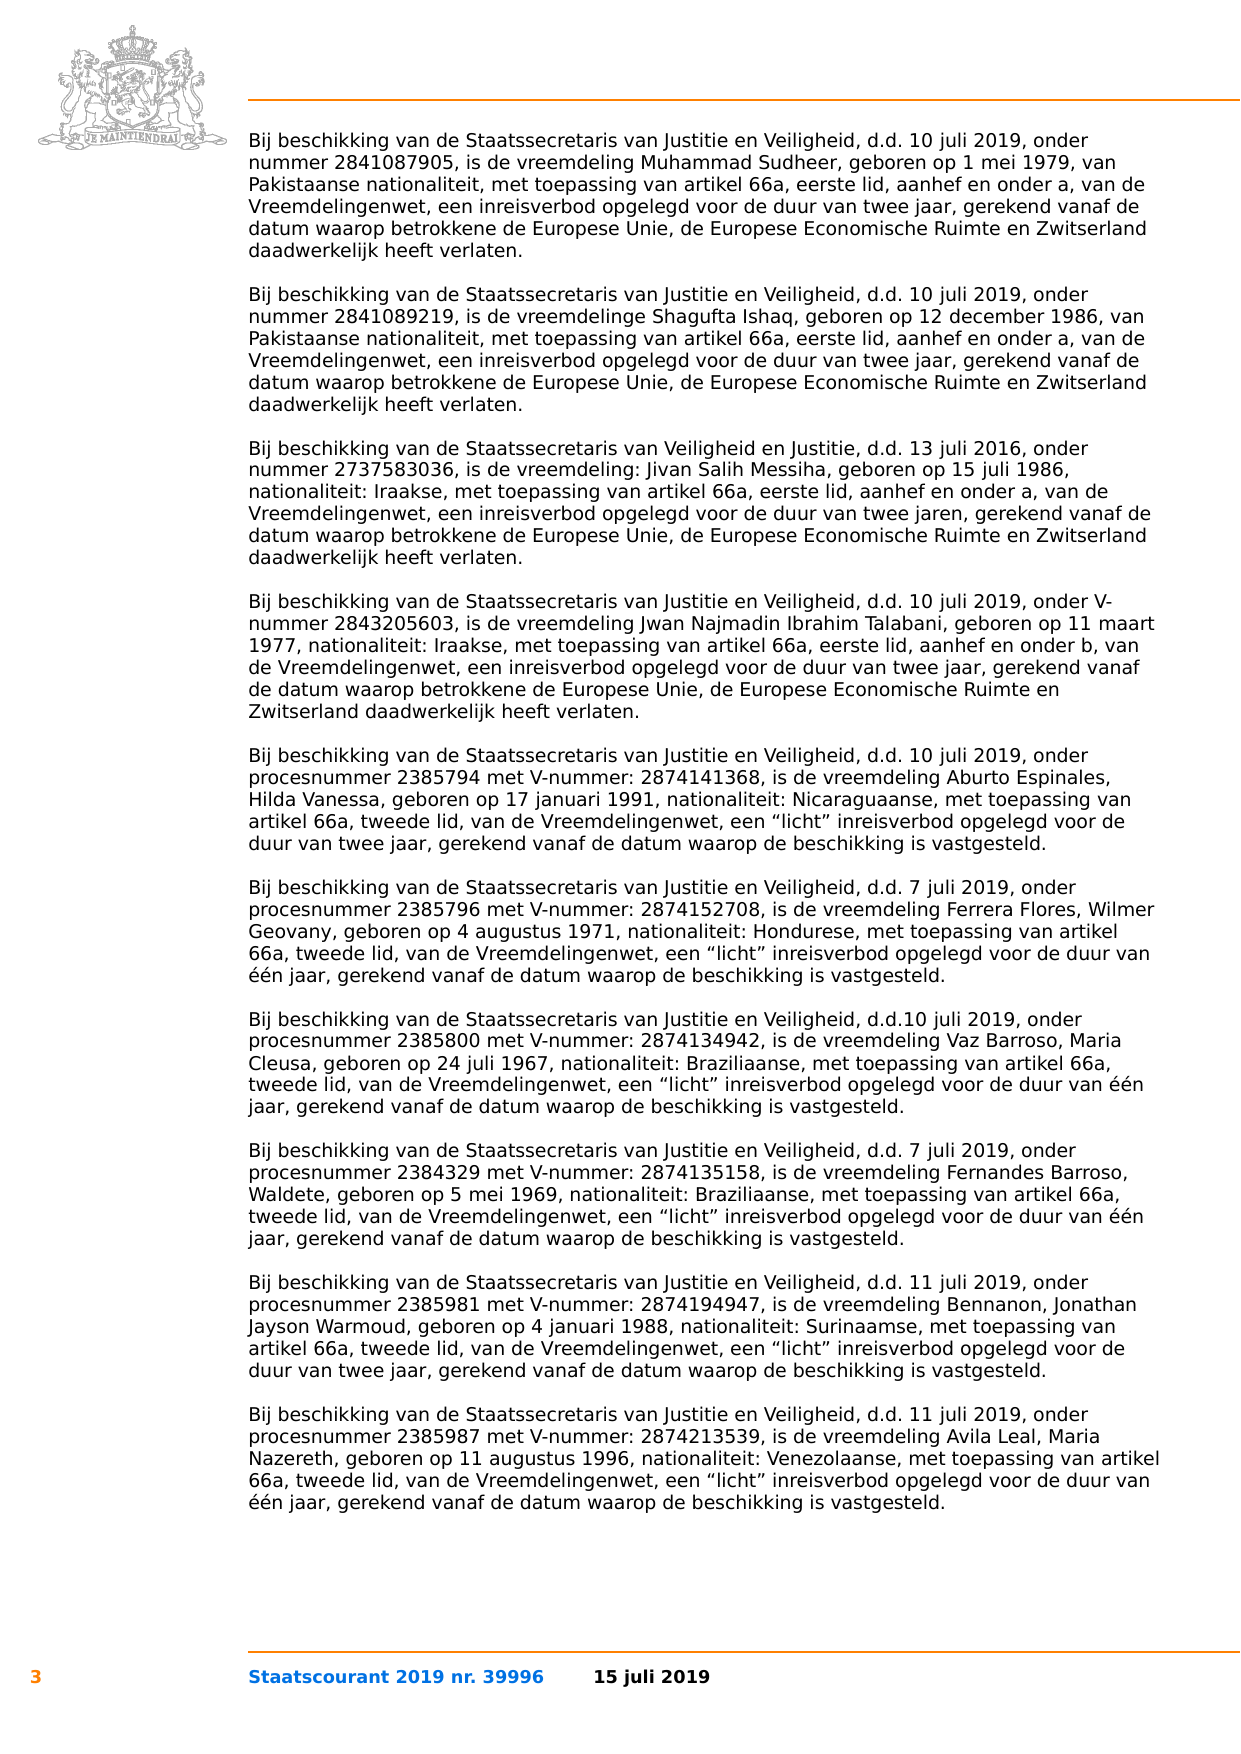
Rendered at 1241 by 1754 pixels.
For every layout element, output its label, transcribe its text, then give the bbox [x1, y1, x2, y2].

text Bij beschikking van de Staatssecretaris van Justitie en Veiligheid, d.d.10 juli 2019, onder procesnummer 2385800 met V-nummer: 2874134942, is de vreemdeling Vaz Barroso, Maria Cleusa, geboren op 24 juli 1967, nationaliteit: Braziliaanse, met toepassing van artikel 66a, tweede lid, van de Vreemdelingenwet, een “licht” inreisverbod opgelegd voor de duur van één jaar, gerekend vanaf de datum waarop de beschikking is vastgesteld. [248, 1008, 1163, 1118]
text Bij beschikking van de Staatssecretaris van Justitie en Veiligheid, d.d. 10 juli 2019, onder nummer 2841089219, is de vreemdelinge Shagufta Ishaq, geboren op 12 december 1986, van Pakistaanse nationaliteit, met toepassing van artikel 66a, eerste lid, aanhef en onder a, van de Vreemdelingenwet, een inreisverbod opgelegd voor de duur van twee jaar, gerekend vanaf de datum waarop betrokkene de Europese Unie, de Europese Economische Ruimte en Zwitserland daadwerkelijk heeft verlaten. [248, 284, 1163, 416]
picture [38, 25, 227, 150]
text Bij beschikking van de Staatssecretaris van Justitie en Veiligheid, d.d. 10 juli 2019, onder procesnummer 2385794 met V-nummer: 2874141368, is de vreemdeling Aburto Espinales, Hilda Vanessa, geboren op 17 januari 1991, nationaliteit: Nicaraguaanse, met toepassing van artikel 66a, tweede lid, van de Vreemdelingenwet, een “licht” inreisverbod opgelegd voor de duur van twee jaar, gerekend vanaf de datum waarop de beschikking is vastgesteld. [248, 745, 1163, 855]
text Bij beschikking van de Staatssecretaris van Justitie en Veiligheid, d.d. 10 juli 2019, onder V-nummer 2843205603, is de vreemdeling Jwan Najmadin Ibrahim Talabani, geboren op 11 maart 1977, nationaliteit: Iraakse, met toepassing van artikel 66a, eerste lid, aanhef en onder b, van de Vreemdelingenwet, een inreisverbod opgelegd voor de duur van twee jaar, gerekend vanaf de datum waarop betrokkene de Europese Unie, de Europese Economische Ruimte en Zwitserland daadwerkelijk heeft verlaten. [248, 591, 1163, 723]
text Bij beschikking van de Staatssecretaris van Veiligheid en Justitie, d.d. 13 juli 2016, onder nummer 2737583036, is de vreemdeling: Jivan Salih Messiha, geboren op 15 juli 1986, nationaliteit: Iraakse, met toepassing van artikel 66a, eerste lid, aanhef en onder a, van de Vreemdelingenwet, een inreisverbod opgelegd voor de duur van twee jaren, gerekend vanaf de datum waarop betrokkene de Europese Unie, de Europese Economische Ruimte en Zwitserland daadwerkelijk heeft verlaten. [248, 437, 1163, 569]
text Bij beschikking van de Staatssecretaris van Justitie en Veiligheid, d.d. 11 juli 2019, onder procesnummer 2385981 met V-nummer: 2874194947, is de vreemdeling Bennanon, Jonathan Jayson Warmoud, geboren op 4 januari 1988, nationaliteit: Surinaamse, met toepassing van artikel 66a, tweede lid, van de Vreemdelingenwet, een “licht” inreisverbod opgelegd voor de duur van twee jaar, gerekend vanaf de datum waarop de beschikking is vastgesteld. [248, 1272, 1163, 1382]
text Bij beschikking van de Staatssecretaris van Justitie en Veiligheid, d.d. 7 juli 2019, onder procesnummer 2384329 met V-nummer: 2874135158, is de vreemdeling Fernandes Barroso, Waldete, geboren op 5 mei 1969, nationaliteit: Braziliaanse, met toepassing van artikel 66a, tweede lid, van de Vreemdelingenwet, een “licht” inreisverbod opgelegd voor de duur van één jaar, gerekend vanaf de datum waarop de beschikking is vastgesteld. [248, 1140, 1163, 1250]
text Bij beschikking van de Staatssecretaris van Justitie en Veiligheid, d.d. 7 juli 2019, onder procesnummer 2385796 met V-nummer: 2874152708, is de vreemdeling Ferrera Flores, Wilmer Geovany, geboren op 4 augustus 1971, nationaliteit: Hondurese, met toepassing van artikel 66a, tweede lid, van de Vreemdelingenwet, een “licht” inreisverbod opgelegd voor de duur van één jaar, gerekend vanaf de datum waarop de beschikking is vastgesteld. [248, 877, 1163, 987]
text Bij beschikking van de Staatssecretaris van Justitie en Veiligheid, d.d. 11 juli 2019, onder procesnummer 2385987 met V-nummer: 2874213539, is de vreemdeling Avila Leal, Maria Nazereth, geboren op 11 augustus 1996, nationaliteit: Venezolaanse, met toepassing van artikel 66a, tweede lid, van de Vreemdelingenwet, een “licht” inreisverbod opgelegd voor de duur van één jaar, gerekend vanaf de datum waarop de beschikking is vastgesteld. [248, 1404, 1163, 1514]
text Bij beschikking van de Staatssecretaris van Justitie en Veiligheid, d.d. 10 juli 2019, onder nummer 2841087905, is de vreemdeling Muhammad Sudheer, geboren op 1 mei 1979, van Pakistaanse nationaliteit, met toepassing van artikel 66a, eerste lid, aanhef en onder a, van de Vreemdelingenwet, een inreisverbod opgelegd voor de duur van twee jaar, gerekend vanaf de datum waarop betrokkene de Europese Unie, de Europese Economische Ruimte en Zwitserland daadwerkelijk heeft verlaten. [248, 130, 1163, 262]
